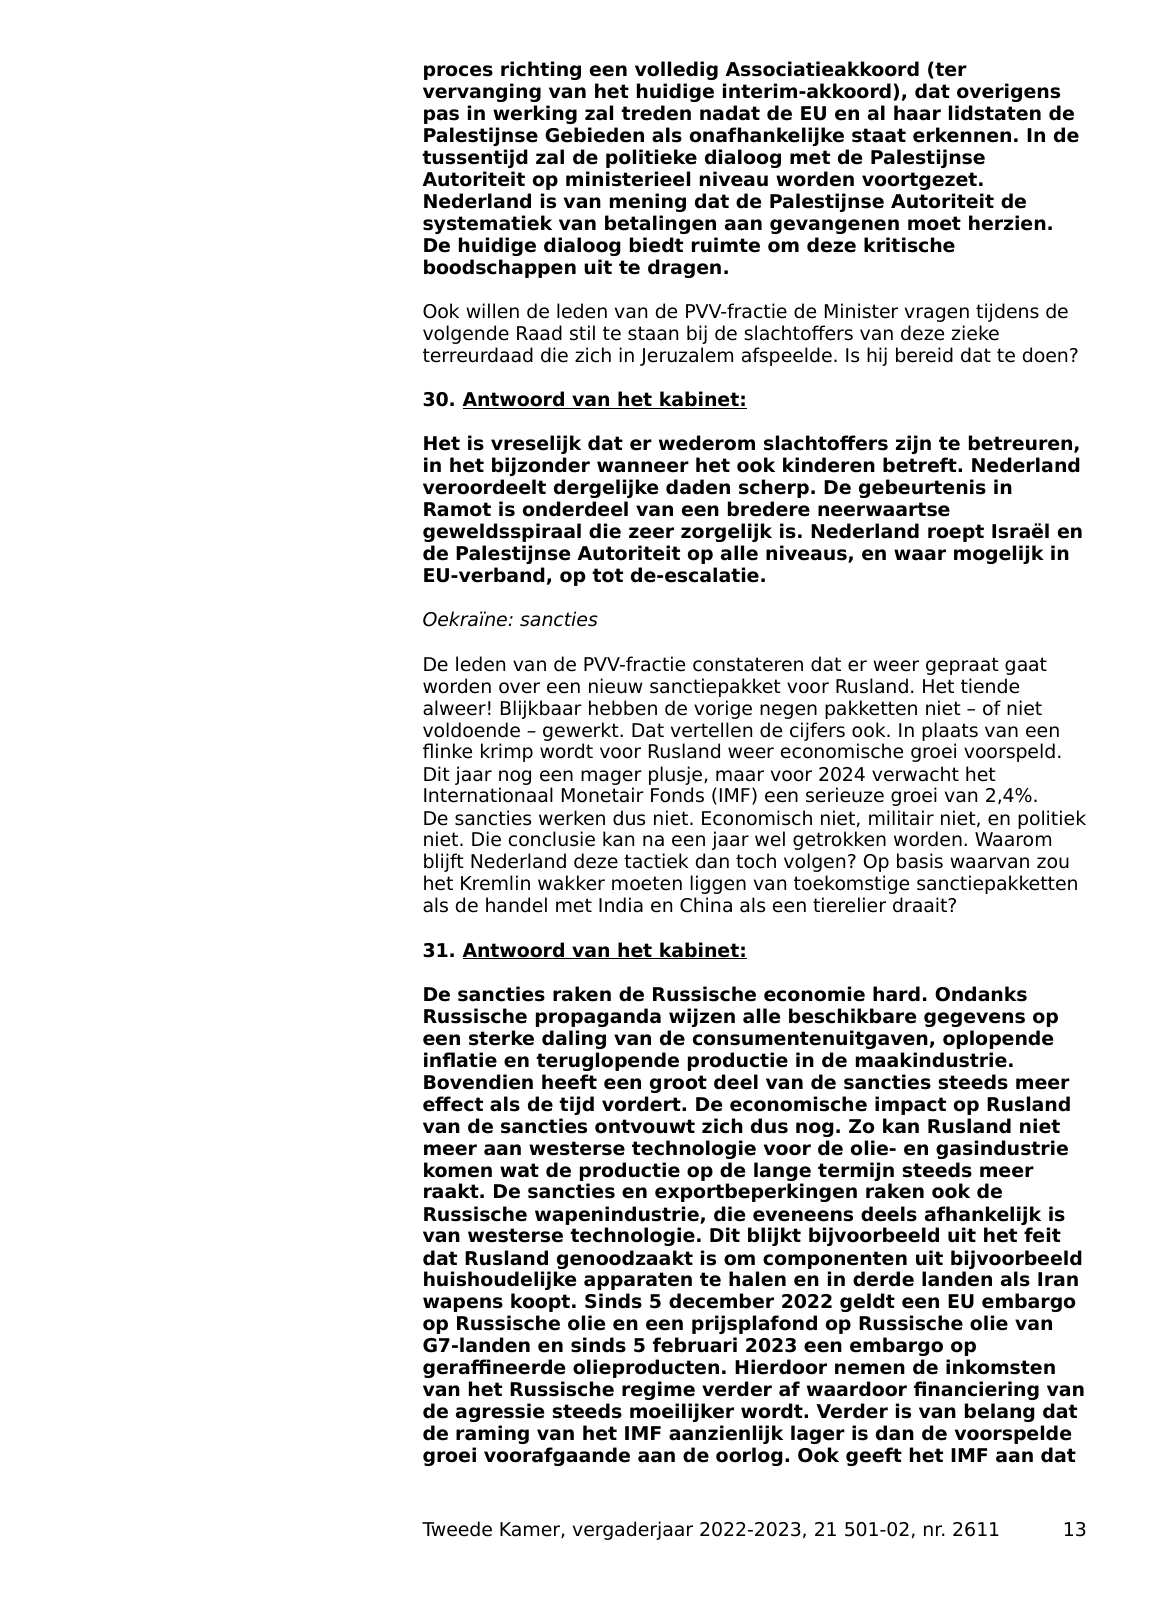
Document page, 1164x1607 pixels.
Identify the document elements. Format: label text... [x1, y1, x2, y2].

text proces richting een volledig Associatieakkoord (ter vervanging van het huidige interim-akkoord), dat overigens pas in werking zal treden nadat de EU en al haar lidstaten de Palestijnse Gebieden als onafhankelijke staat erkennen. In de tussentijd zal de politieke dialoog met de Palestijnse Autoriteit op ministerieel niveau worden voortgezet. Nederland is van mening dat de Palestijnse Autoriteit de systematiek van betalingen aan gevangenen moet herzien. De huidige dialoog biedt ruimte om deze kritische boodschappen uit te dragen. [422, 59, 1087, 279]
text 31. Antwoord van het kabinet: [422, 939, 1087, 961]
text Het is vreselijk dat er wederom slachtoffers zijn te betreuren, in het bijzonder wanneer het ook kinderen betreft. Nederland veroordeelt dergelijke daden scherp. De gebeurtenis in Ramot is onderdeel van een bredere neerwaartse geweldsspiraal die zeer zorgelijk is. Nederland roept Israël en de Palestijnse Autoriteit op alle niveaus, en waar mogelijk in EU-verband, op tot de-escalatie. [422, 433, 1087, 587]
text Ook willen de leden van de PVV-fractie de Minister vragen tijdens de volgende Raad stil te staan bij de slachtoffers van deze zieke terreurdaad die zich in Jeruzalem afspeelde. Is hij bereid dat te doen? [422, 301, 1087, 367]
text De sancties raken de Russische economie hard. Ondanks Russische propaganda wijzen alle beschikbare gegevens op een sterke daling van de consumentenuitgaven, oplopende inflatie en teruglopende productie in de maakindustrie. Bovendien heeft een groot deel van de sancties steeds meer effect als de tijd vordert. De economische impact op Rusland van de sancties ontvouwt zich dus nog. Zo kan Rusland niet meer aan westerse technologie voor de olie- en gasindustrie komen wat de productie op de lange termijn steeds meer raakt. De sancties en exportbeperkingen raken ook de Russische wapenindustrie, die eveneens deels afhankelijk is van westerse technologie. Dit blijkt bijvoorbeeld uit het feit dat Rusland genoodzaakt is om componenten uit bijvoorbeeld huishoudelijke apparaten te halen en in derde landen als Iran wapens koopt. Sinds 5 december 2022 geldt een EU embargo op Russische olie en een prijsplafond op Russische olie van G7-landen en sinds 5 februari 2023 een embargo op geraffineerde olieproducten. Hierdoor nemen de inkomsten van het Russische regime verder af waardoor financiering van de agressie steeds moeilijker wordt. Verder is van belang dat de raming van het IMF aanzienlijk lager is dan de voorspelde groei voorafgaande aan de oorlog. Ook geeft het IMF aan dat [422, 984, 1087, 1467]
text 30. Antwoord van het kabinet: [422, 389, 1087, 411]
text De leden van de PVV-fractie constateren dat er weer gepraat gaat worden over een nieuw sanctiepakket voor Rusland. Het tiende alweer! Blijkbaar hebben de vorige negen pakketten niet – of niet voldoende – gewerkt. Dat vertellen de cijfers ook. In plaats van een flinke krimp wordt voor Rusland weer economische groei voorspeld. Dit jaar nog een mager plusje, maar voor 2024 verwacht het Internationaal Monetair Fonds (IMF) een serieuze groei van 2,4%. [422, 653, 1087, 807]
subtitle Oekraïne: sancties [422, 609, 1087, 631]
text De sancties werken dus niet. Economisch niet, militair niet, en politiek niet. Die conclusie kan na een jaar wel getrokken worden. Waarom blijft Nederland deze tactiek dan toch volgen? Op basis waarvan zou het Kremlin wakker moeten liggen van toekomstige sanctiepakketten als de handel met India en China als een tierelier draait? [422, 807, 1087, 917]
